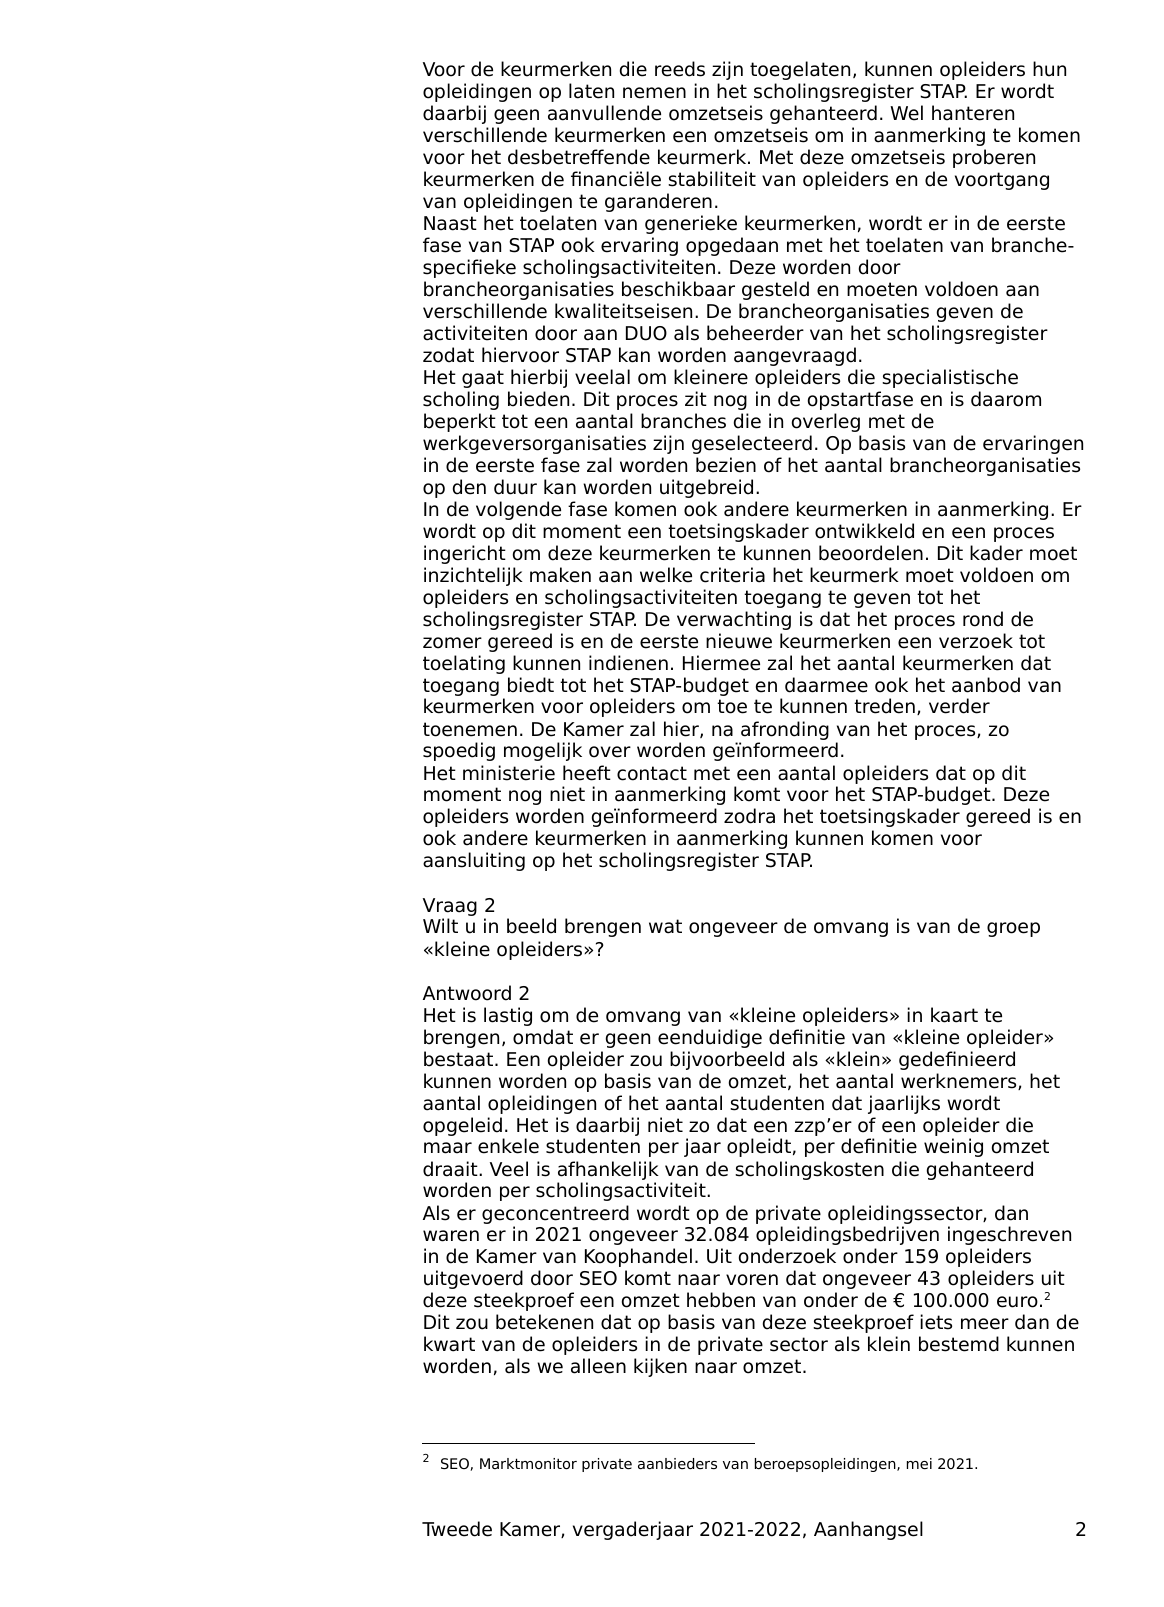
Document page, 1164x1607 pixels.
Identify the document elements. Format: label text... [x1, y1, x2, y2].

text Als er geconcentreerd wordt op de private opleidingssector, dan waren er in 2021 ongeveer 32.084 opleidingsbedrijven ingeschreven in de Kamer van Koophandel. Uit onderzoek onder 159 opleiders uitgevoerd door SEO komt naar voren dat ongeveer 43 opleiders uit deze steekproef een omzet hebben van onder de € 100.000 euro. Dit zou betekenen dat op basis van deze steekproef iets meer dan de kwart van de opleiders in de private sector als klein bestemd kunnen worden, als we alleen kijken naar omzet. [422, 1202, 1087, 1378]
text Antwoord 2 [422, 983, 1087, 1004]
text Wilt u in beeld brengen wat ongeveer de omvang is van de groep «kleine opleiders»? [422, 916, 1087, 960]
text Naast het toelaten van generieke keurmerken, wordt er in de eerste fase van STAP ook ervaring opgedaan met het toelaten van branche-specifieke scholingsactiviteiten. Deze worden door brancheorganisaties beschikbaar gesteld en moeten voldoen aan verschillende kwaliteitseisen. De brancheorganisaties geven de activiteiten door aan DUO als beheerder van het scholingsregister zodat hiervoor STAP kan worden aangevraagd. [422, 213, 1087, 367]
text Vraag 2 [422, 894, 1087, 916]
text Het ministerie heeft contact met een aantal opleiders dat op dit moment nog niet in aanmerking komt voor het STAP-budget. Deze opleiders worden geïnformeerd zodra het toetsingskader gereed is en ook andere keurmerken in aanmerking kunnen komen voor aansluiting op het scholingsregister STAP. [422, 762, 1087, 872]
text Het is lastig om de omvang van «kleine opleiders» in kaart te brengen, omdat er geen eenduidige definitie van «kleine opleider» bestaat. Een opleider zou bijvoorbeeld als «klein» gedefinieerd kunnen worden op basis van de omzet, het aantal werknemers, het aantal opleidingen of het aantal studenten dat jaarlijks wordt opgeleid. Het is daarbij niet zo dat een zzp’er of een opleider die maar enkele studenten per jaar opleidt, per definitie weinig omzet draait. Veel is afhankelijk van de scholingskosten die gehanteerd worden per scholingsactiviteit. [422, 1004, 1087, 1202]
text SEO, Marktmonitor private aanbieders van beroepsopleidingen, mei 2021. [422, 1452, 1087, 1474]
text Het gaat hierbij veelal om kleinere opleiders die specialistische scholing bieden. Dit proces zit nog in de opstartfase en is daarom beperkt tot een aantal branches die in overleg met de werkgeversorganisaties zijn geselecteerd. Op basis van de ervaringen in de eerste fase zal worden bezien of het aantal brancheorganisaties op den duur kan worden uitgebreid. [422, 367, 1087, 499]
text In de volgende fase komen ook andere keurmerken in aanmerking. Er wordt op dit moment een toetsingskader ontwikkeld en een proces ingericht om deze keurmerken te kunnen beoordelen. Dit kader moet inzichtelijk maken aan welke criteria het keurmerk moet voldoen om opleiders en scholingsactiviteiten toegang te geven tot het scholingsregister STAP. De verwachting is dat het proces rond de zomer gereed is en de eerste nieuwe keurmerken een verzoek tot toelating kunnen indienen. Hiermee zal het aantal keurmerken dat toegang biedt tot het STAP-budget en daarmee ook het aanbod van keurmerken voor opleiders om toe te kunnen treden, verder toenemen. De Kamer zal hier, na afronding van het proces, zo spoedig mogelijk over worden geïnformeerd. [422, 499, 1087, 762]
text Voor de keurmerken die reeds zijn toegelaten, kunnen opleiders hun opleidingen op laten nemen in het scholingsregister STAP. Er wordt daarbij geen aanvullende omzetseis gehanteerd. Wel hanteren verschillende keurmerken een omzetseis om in aanmerking te komen voor het desbetreffende keurmerk. Met deze omzetseis proberen keurmerken de financiële stabiliteit van opleiders en de voortgang van opleidingen te garanderen. [422, 59, 1087, 213]
